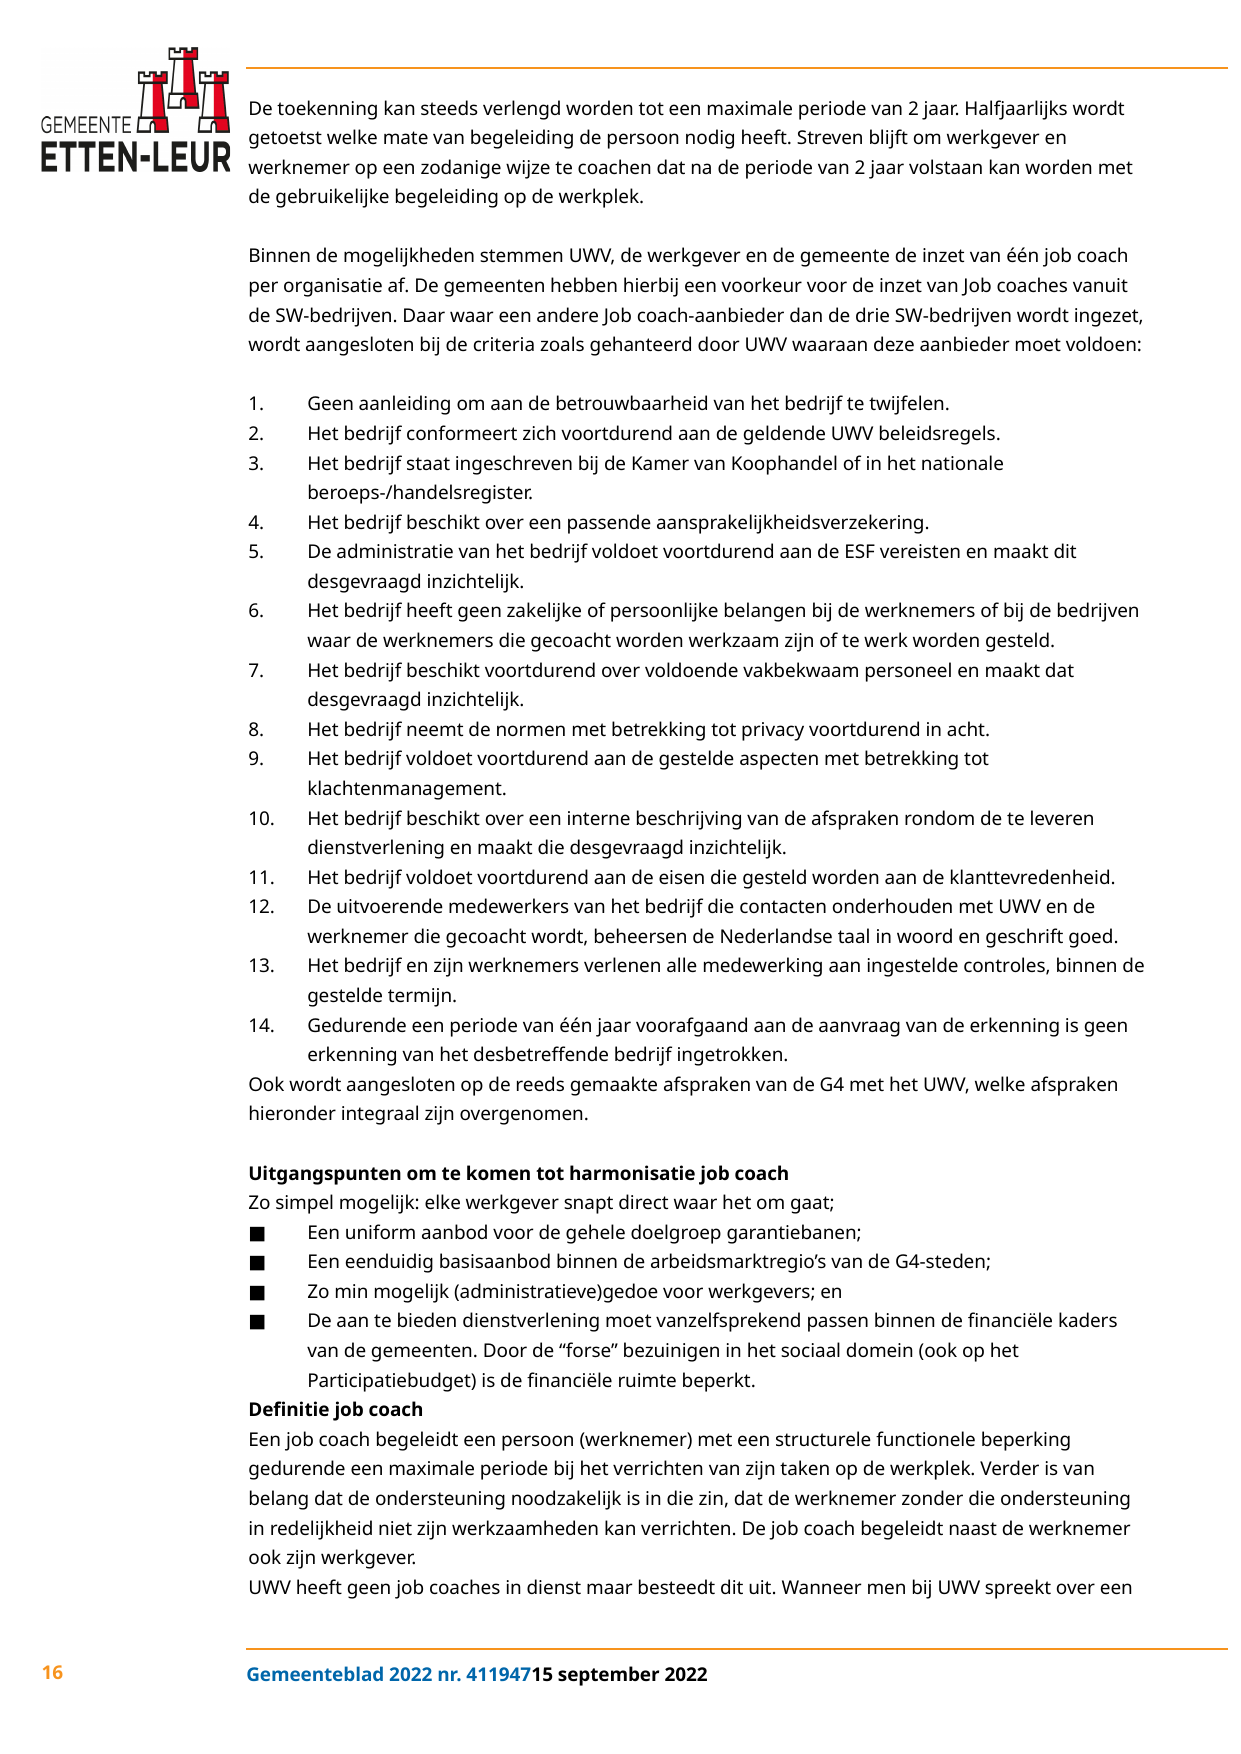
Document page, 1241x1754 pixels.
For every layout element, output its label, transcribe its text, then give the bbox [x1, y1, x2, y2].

text Uitgangspunten om te komen tot harmonisatie job coach [248, 1160, 1152, 1186]
list Een eenduidig basisaanbod binnen de arbeidsmarktregio’s van de G4-steden; [248, 1248, 1152, 1274]
list Het bedrijf voldoet voortdurend aan de gestelde aspecten met betrekking tot klachtenmanagement. [248, 746, 1152, 801]
list Geen aanleiding om aan de betrouwbaarheid van het bedrijf te twijfelen. [248, 391, 1152, 416]
list Gedurende een periode van één jaar voorafgaand aan de aanvraag van de erkenning is geen erkenning van het desbetreffende bedrijf ingetrokken. [248, 1012, 1152, 1067]
picture [41, 47, 231, 172]
list Zo min mogelijk (administratieve)gedoe voor werkgevers; en [248, 1278, 1152, 1304]
list Het bedrijf voldoet voortdurend aan de eisen die gesteld worden aan de klanttevredenheid. [248, 864, 1152, 890]
list Het bedrijf beschikt over een passende aansprakelijkheidsverzekering. [248, 509, 1152, 535]
text Definitie job coach [248, 1396, 1152, 1422]
list Het bedrijf heeft geen zakelijke of persoonlijke belangen bij de werknemers of bij de bedrijven waar de werknemers die gecoacht worden werkzaam zijn of te werk worden gesteld. [248, 598, 1152, 653]
text Ook wordt aangesloten op de reeds gemaakte afspraken van de G4 met het UWV, welke afspraken hieronder integraal zijn overgenomen. [248, 1071, 1152, 1126]
text De toekenning kan steeds verlengd worden tot een maximale periode van 2 jaar. Halfjaarlijks wordt getoetst welke mate van begeleiding de persoon nodig heeft. Streven blijft om werkgever en werknemer op een zodanige wijze te coachen dat na de periode van 2 jaar volstaan kan worden met de gebruikelijke begeleiding op de werkplek. [248, 95, 1152, 209]
list De aan te bieden dienstverlening moet vanzelfsprekend passen binnen de financiële kaders van de gemeenten. Door de “forse” bezuinigen in het sociaal domein (ook op het Participatiebudget) is de financiële ruimte beperkt. [248, 1308, 1152, 1393]
list De administratie van het bedrijf voldoet voortdurend aan de ESF vereisten en maakt dit desgevraagd inzichtelijk. [248, 538, 1152, 594]
list Het bedrijf conformeert zich voortdurend aan de geldende UWV beleidsregels. [248, 420, 1152, 446]
text Zo simpel mogelijk: elke werkgever snapt direct waar het om gaat; [248, 1189, 1152, 1215]
list Het bedrijf beschikt voortdurend over voldoende vakbekwaam personeel en maakt dat desgevraagd inzichtelijk. [248, 657, 1152, 712]
text Een job coach begeleidt een persoon (werknemer) met een structurele functionele beperking gedurende een maximale periode bij het verrichten van zijn taken op de werkplek. Verder is van belang dat de ondersteuning noodzakelijk is in die zin, dat de werknemer zonder die ondersteuning in redelijkheid niet zijn werkzaamheden kan verrichten. De job coach begeleidt naast de werknemer ook zijn werkgever. [248, 1426, 1152, 1570]
list Het bedrijf beschikt over een interne beschrijving van de afspraken rondom de te leveren dienstverlening en maakt die desgevraagd inzichtelijk. [248, 805, 1152, 860]
list Het bedrijf en zijn werknemers verlenen alle medewerking aan ingestelde controles, binnen de gestelde termijn. [248, 953, 1152, 1008]
text Binnen de mogelijkheden stemmen UWV, de werkgever en de gemeente de inzet van één job coach per organisatie af. De gemeenten hebben hierbij een voorkeur voor de inzet van Job coaches vanuit de SW-bedrijven. Daar waar een andere Job coach-aanbieder dan de drie SW-bedrijven wordt ingezet, wordt aangesloten bij de criteria zoals gehanteerd door UWV waaraan deze aanbieder moet voldoen: [248, 243, 1152, 357]
list Het bedrijf staat ingeschreven bij de Kamer van Koophandel of in het nationale beroeps-/handelsregister. [248, 450, 1152, 505]
list De uitvoerende medewerkers van het bedrijf die contacten onderhouden met UWV en de werknemer die gecoacht wordt, beheersen de Nederlandse taal in woord en geschrift goed. [248, 893, 1152, 949]
list Een uniform aanbod voor de gehele doelgroep garantiebanen; [248, 1219, 1152, 1245]
list Het bedrijf neemt de normen met betrekking tot privacy voortdurend in acht. [248, 716, 1152, 742]
text UWV heeft geen job coaches in dienst maar besteedt dit uit. Wanneer men bij UWV spreekt over een [248, 1574, 1152, 1600]
